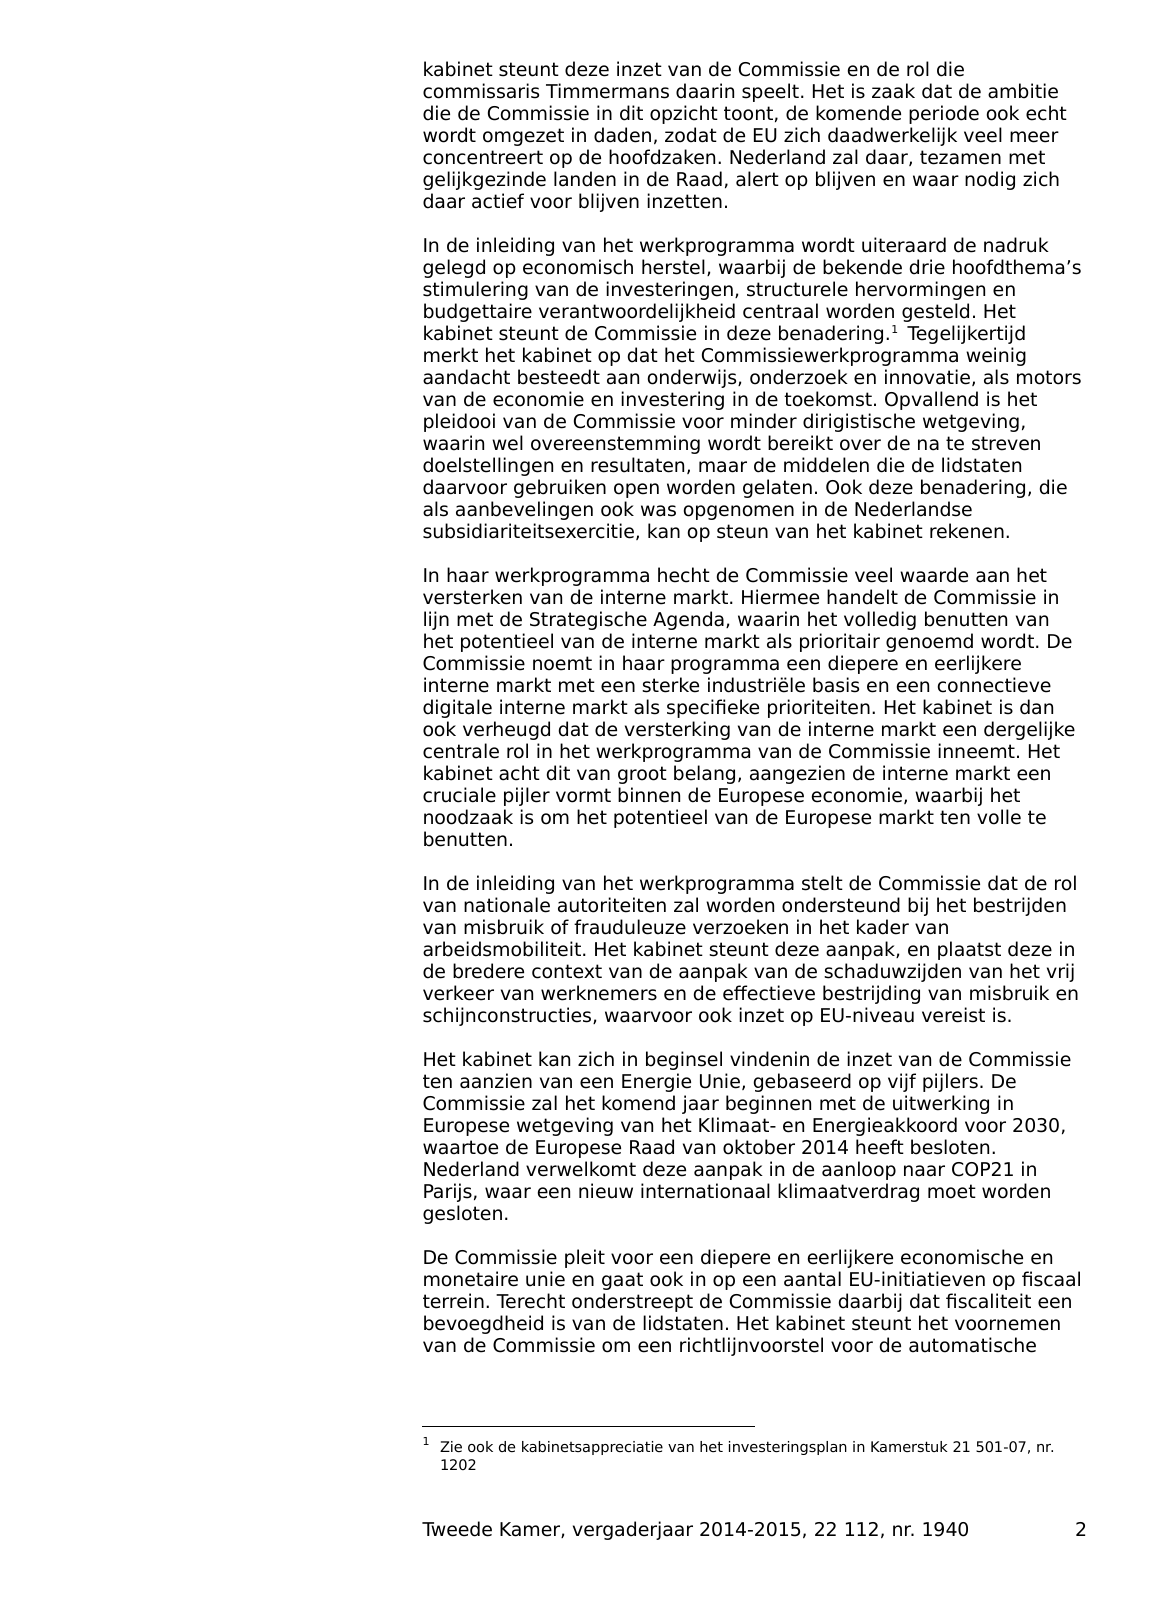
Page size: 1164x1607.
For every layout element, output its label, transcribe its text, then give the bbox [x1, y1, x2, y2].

text Het kabinet kan zich in beginsel vindenin de inzet van de Commissie ten aanzien van een Energie Unie, gebaseerd op vijf pijlers. De Commissie zal het komend jaar beginnen met de uitwerking in Europese wetgeving van het Klimaat- en Energieakkoord voor 2030, waartoe de Europese Raad van oktober 2014 heeft besloten. Nederland verwelkomt deze aanpak in de aanloop naar COP21 in Parijs, waar een nieuw internationaal klimaatverdrag moet worden gesloten. [422, 1049, 1087, 1225]
text kabinet steunt deze inzet van de Commissie en de rol die commissaris Timmermans daarin speelt. Het is zaak dat de ambitie die de Commissie in dit opzicht toont, de komende periode ook echt wordt omgezet in daden, zodat de EU zich daadwerkelijk veel meer concentreert op de hoofdzaken. Nederland zal daar, tezamen met gelijkgezinde landen in de Raad, alert op blijven en waar nodig zich daar actief voor blijven inzetten. [422, 59, 1087, 213]
text In de inleiding van het werkprogramma wordt uiteraard de nadruk gelegd op economisch herstel, waarbij de bekende drie hoofdthema’s stimulering van de investeringen, structurele hervormingen en budgettaire verantwoordelijkheid centraal worden gesteld. Het kabinet steunt de Commissie in deze benadering. Tegelijkertijd merkt het kabinet op dat het Commissiewerkprogramma weinig aandacht besteedt aan onderwijs, onderzoek en innovatie, als motors van de economie en investering in de toekomst. Opvallend is het pleidooi van de Commissie voor minder dirigistische wetgeving, waarin wel overeenstemming wordt bereikt over de na te streven doelstellingen en resultaten, maar de middelen die de lidstaten daarvoor gebruiken open worden gelaten. Ook deze benadering, die als aanbevelingen ook was opgenomen in de Nederlandse subsidiariteitsexercitie, kan op steun van het kabinet rekenen. [422, 235, 1087, 543]
text De Commissie pleit voor een diepere en eerlijkere economische en monetaire unie en gaat ook in op een aantal EU-initiatieven op fiscaal terrein. Terecht onderstreept de Commissie daarbij dat fiscaliteit een bevoegdheid is van de lidstaten. Het kabinet steunt het voornemen van de Commissie om een richtlijnvoorstel voor de automatische [422, 1247, 1087, 1357]
text Zie ook de kabinetsappreciatie van het investeringsplan in Kamerstuk 21 501-07, nr. 1202 [422, 1435, 1087, 1474]
text In haar werkprogramma hecht de Commissie veel waarde aan het versterken van de interne markt. Hiermee handelt de Commissie in lijn met de Strategische Agenda, waarin het volledig benutten van het potentieel van de interne markt als prioritair genoemd wordt. De Commissie noemt in haar programma een diepere en eerlijkere interne markt met een sterke industriële basis en een connectieve digitale interne markt als specifieke prioriteiten. Het kabinet is dan ook verheugd dat de versterking van de interne markt een dergelijke centrale rol in het werkprogramma van de Commissie inneemt. Het kabinet acht dit van groot belang, aangezien de interne markt een cruciale pijler vormt binnen de Europese economie, waarbij het noodzaak is om het potentieel van de Europese markt ten volle te benutten. [422, 565, 1087, 851]
text In de inleiding van het werkprogramma stelt de Commissie dat de rol van nationale autoriteiten zal worden ondersteund bij het bestrijden van misbruik of frauduleuze verzoeken in het kader van arbeidsmobiliteit. Het kabinet steunt deze aanpak, en plaatst deze in de bredere context van de aanpak van de schaduwzijden van het vrij verkeer van werknemers en de effectieve bestrijding van misbruik en schijnconstructies, waarvoor ook inzet op EU-niveau vereist is. [422, 873, 1087, 1027]
